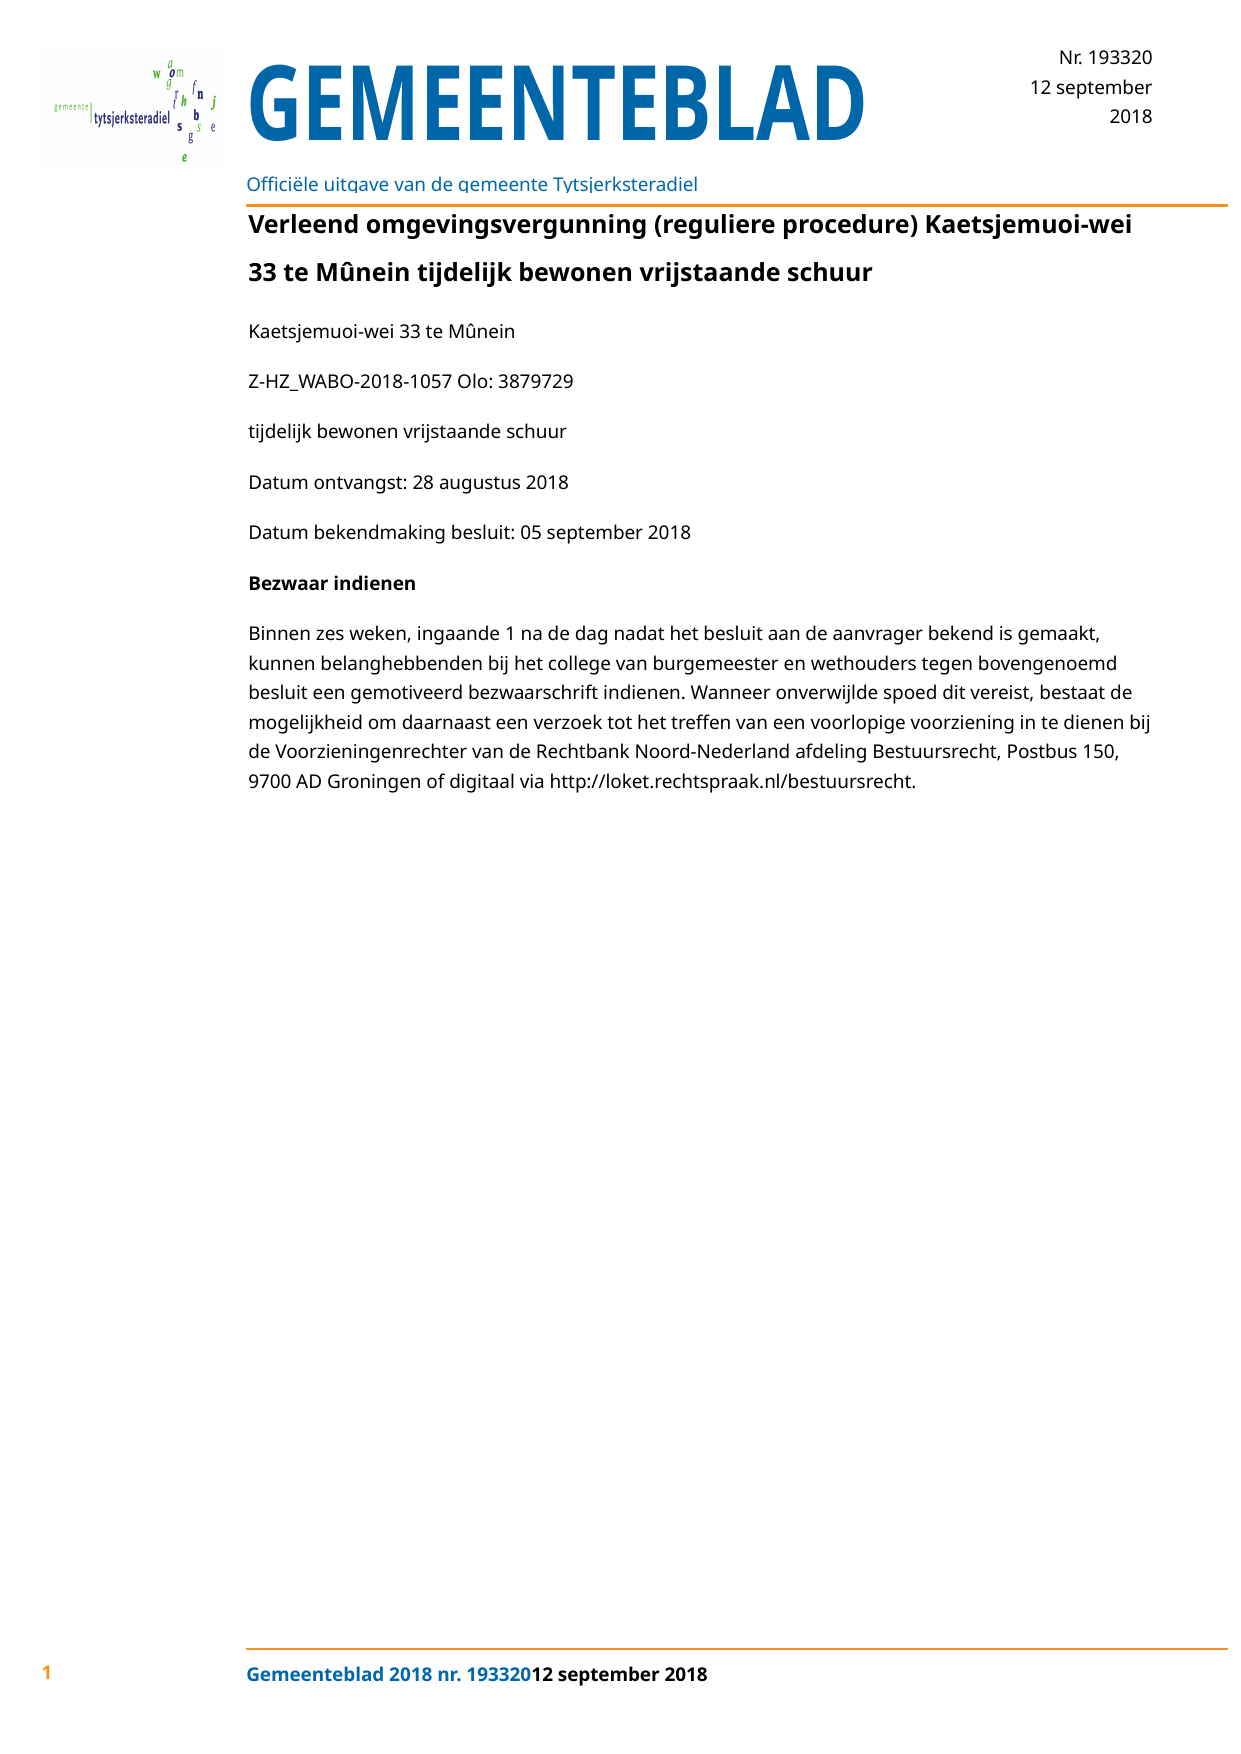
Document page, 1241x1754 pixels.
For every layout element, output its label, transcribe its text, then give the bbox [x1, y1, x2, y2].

text tijdelijk bewonen vrijstaande schuur [248, 419, 1152, 444]
text Datum ontvangst: 28 augustus 2018 [248, 469, 1152, 495]
text Datum bekendmaking besluit: 05 september 2018 [248, 519, 1152, 545]
picture [41, 47, 231, 172]
text Kaetsjemuoi-wei 33 te Mûnein [248, 318, 1152, 344]
text Z-HZ_WABO-2018-1057 Olo: 3879729 [248, 368, 1152, 394]
text Verleend omgevingsvergunning (reguliere procedure) Kaetsjemuoi-wei 33 te Mûnein tijdelijk bewonen vrijstaande schuur [248, 207, 1152, 288]
text Bezwaar indienen [248, 570, 1152, 596]
text Binnen zes weken, ingaande 1 na de dag nadat het besluit aan de aanvrager bekend is gemaakt, kunnen belanghebbenden bij het college van burgemeester en wethouders tegen bovengenoemd besluit een gemotiveerd bezwaarschrift indienen. Wanneer onverwijlde spoed dit vereist, bestaat de mogelijkheid om daarnaast een verzoek tot het treffen van een voorlopige voorziening in te dienen bij de Voorzieningenrechter van de Rechtbank Noord-Nederland afdeling Bestuursrecht, Postbus 150, 9700 AD Groningen of digitaal via http://loket.rechtspraak.nl/bestuursrecht. [248, 620, 1152, 794]
